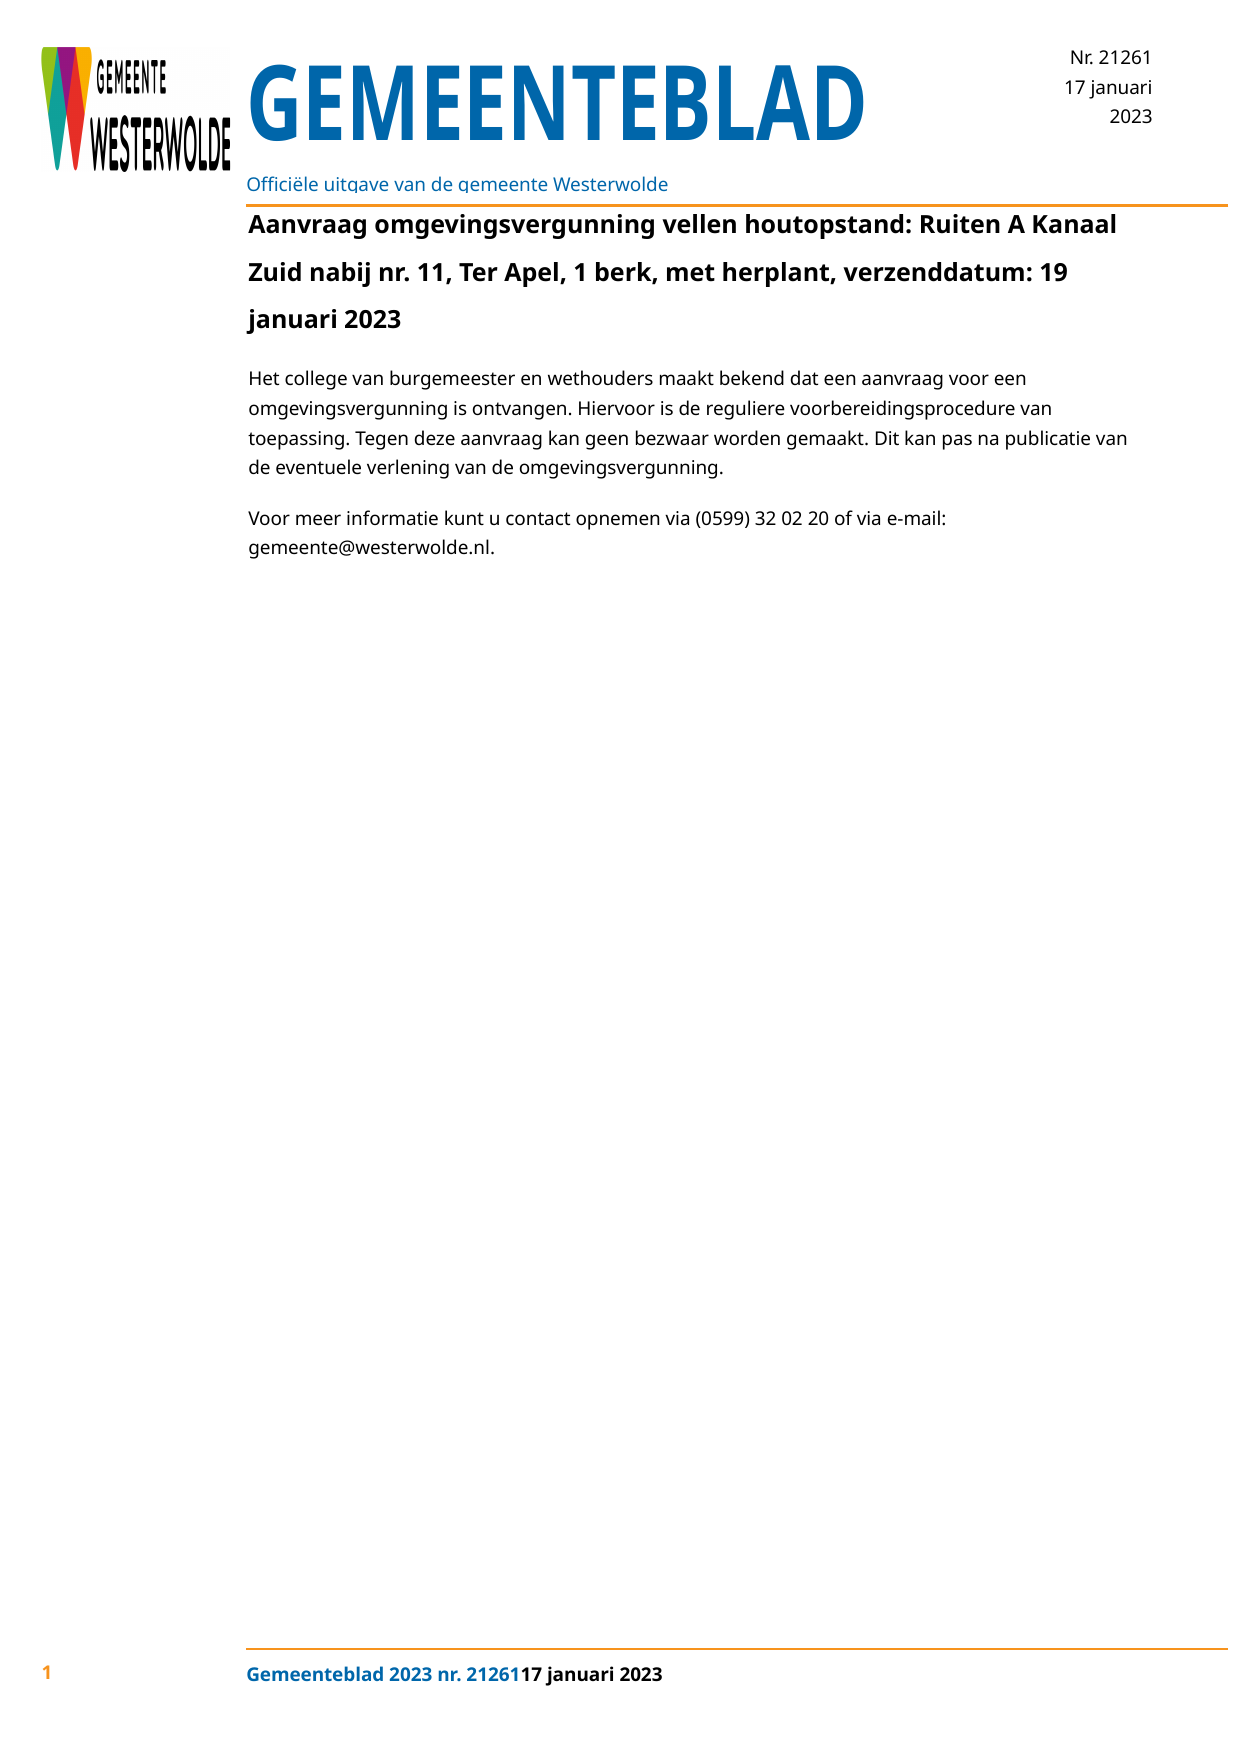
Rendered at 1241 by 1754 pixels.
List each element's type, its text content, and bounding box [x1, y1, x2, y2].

picture [41, 47, 231, 172]
text Het college van burgemeester en wethouders maakt bekend dat een aanvraag voor een omgevingsvergunning is ontvangen. Hiervoor is de reguliere voorbereidingsprocedure van toepassing. Tegen deze aanvraag kan geen bezwaar worden gemaakt. Dit kan pas na publicatie van de eventuele verlening van de omgevingsvergunning. [248, 366, 1152, 480]
text Voor meer informatie kunt u contact opnemen via (0599) 32 02 20 of via e-mail: gemeente@westerwolde.nl. [248, 505, 1152, 560]
text Aanvraag omgevingsvergunning vellen houtopstand: Ruiten A Kanaal Zuid nabij nr. 11, Ter Apel, 1 berk, met herplant, verzenddatum: 19 januari 2023 [248, 207, 1152, 336]
